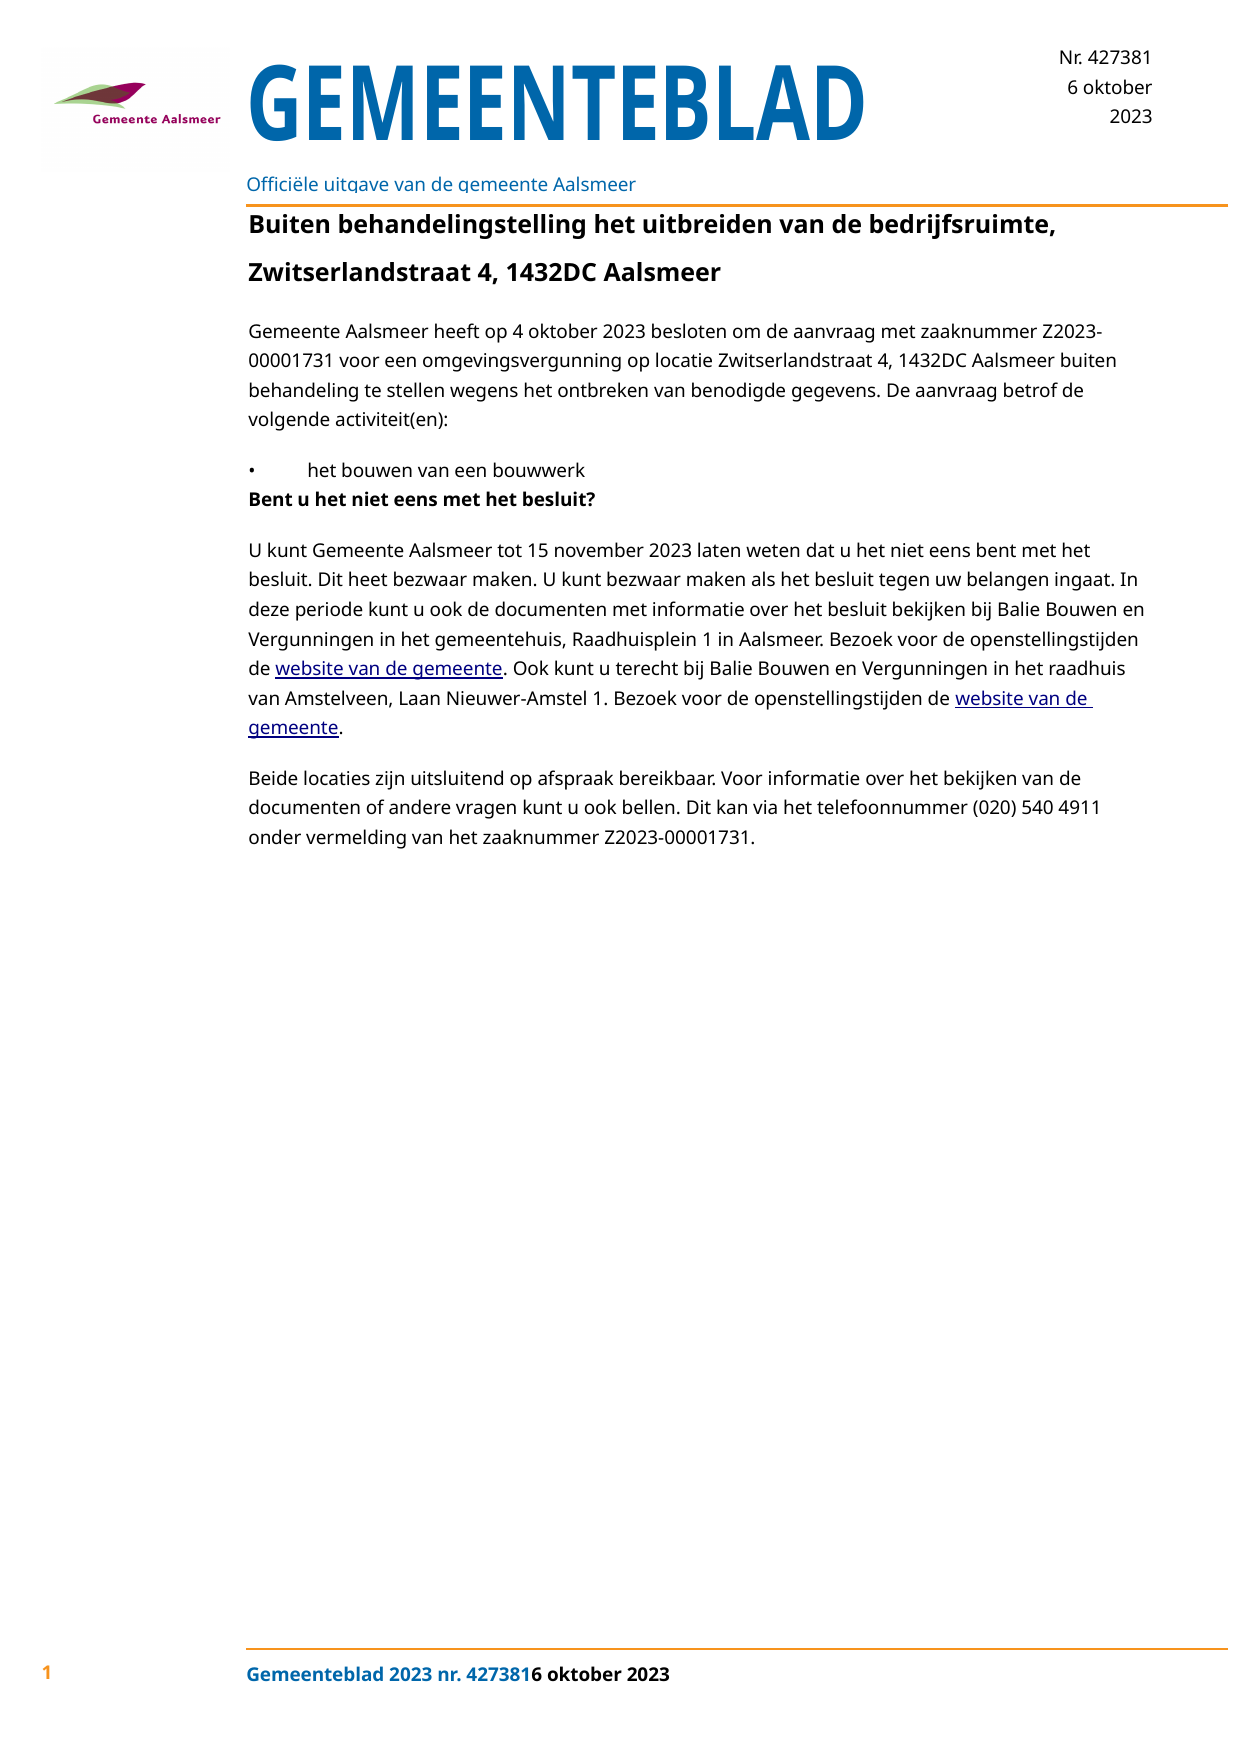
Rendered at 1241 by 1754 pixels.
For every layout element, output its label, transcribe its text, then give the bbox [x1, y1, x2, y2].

text Buiten behandelingstelling het uitbreiden van de bedrijfsruimte, Zwitserlandstraat 4, 1432DC Aalsmeer [248, 207, 1152, 288]
text Gemeente Aalsmeer heeft op 4 oktober 2023 besloten om de aanvraag met zaaknummer Z2023-00001731 voor een omgevingsvergunning op locatie Zwitserlandstraat 4, 1432DC Aalsmeer buiten behandeling te stellen wegens het ontbreken van benodigde gegevens. De aanvraag betrof de volgende activiteit(en): [248, 318, 1152, 432]
text U kunt Gemeente Aalsmeer tot 15 november 2023 laten weten dat u het niet eens bent met het besluit. Dit heet bezwaar maken. U kunt bezwaar maken als het besluit tegen uw belangen ingaat. In deze periode kunt u ook de documenten met informatie over het besluit bekijken bij Balie Bouwen en Vergunningen in het gemeentehuis, Raadhuisplein 1 in Aalsmeer. Bezoek voor de openstellingstijden de website van de gemeente. Ook kunt u terecht bij Balie Bouwen en Vergunningen in het raadhuis van Amstelveen, Laan Nieuwer-Amstel 1. Bezoek voor de openstellingstijden de website van de gemeente. [248, 537, 1152, 740]
picture [41, 47, 231, 172]
text Beide locaties zijn uitsluitend op afspraak bereikbaar. Voor informatie over het bekijken van de documenten of andere vragen kunt u ook bellen. Dit kan via het telefoonnummer (020) 540 4911 onder vermelding van het zaaknummer Z2023-00001731. [248, 765, 1152, 850]
text Bent u het niet eens met het besluit? [248, 487, 1152, 512]
list het bouwen van een bouwwerk [248, 457, 1152, 483]
